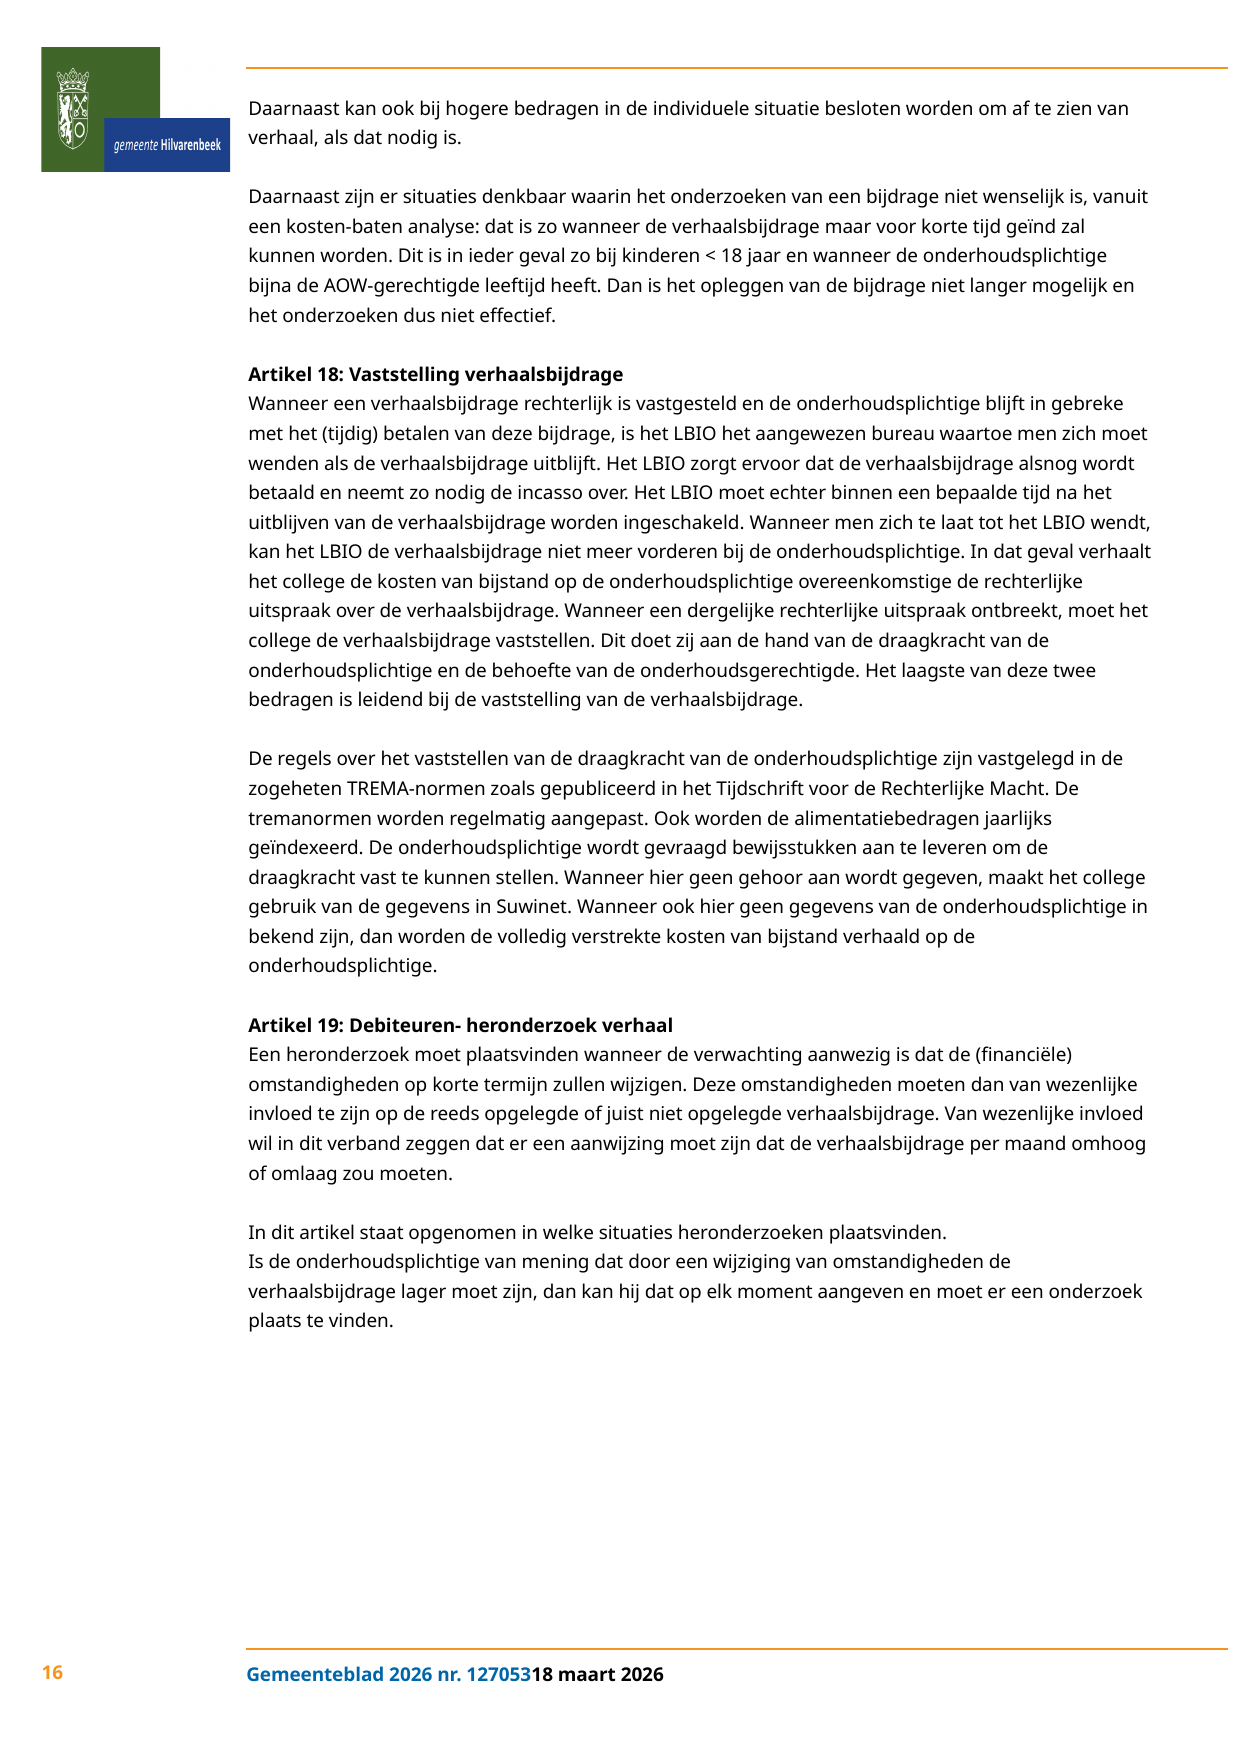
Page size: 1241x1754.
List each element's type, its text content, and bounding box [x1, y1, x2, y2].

text Wanneer een verhaalsbijdrage rechterlijk is vastgesteld en de onderhoudsplichtige blijft in gebreke met het (tijdig) betalen van deze bijdrage, is het LBIO het aangewezen bureau waartoe men zich moet wenden als de verhaalsbijdrage uitblijft. Het LBIO zorgt ervoor dat de verhaalsbijdrage alsnog wordt betaald en neemt zo nodig de incasso over. Het LBIO moet echter binnen een bepaalde tijd na het uitblijven van de verhaalsbijdrage worden ingeschakeld. Wanneer men zich te laat tot het LBIO wendt, kan het LBIO de verhaalsbijdrage niet meer vorderen bij de onderhoudsplichtige. In dat geval verhaalt het college de kosten van bijstand op de onderhoudsplichtige overeenkomstige de rechterlijke uitspraak over de verhaalsbijdrage. Wanneer een dergelijke rechterlijke uitspraak ontbreekt, moet het college de verhaalsbijdrage vaststellen. Dit doet zij aan de hand van de draagkracht van de onderhoudsplichtige en de behoefte van de onderhoudsgerechtigde. Het laagste van deze twee bedragen is leidend bij de vaststelling van de verhaalsbijdrage. [248, 391, 1152, 712]
text Een heronderzoek moet plaatsvinden wanneer de verwachting aanwezig is dat de (financiële) omstandigheden op korte termijn zullen wijzigen. Deze omstandigheden moeten dan van wezenlijke invloed te zijn op de reeds opgelegde of juist niet opgelegde verhaalsbijdrage. Van wezenlijke invloed wil in dit verband zeggen dat er een aanwijzing moet zijn dat de verhaalsbijdrage per maand omhoog of omlaag zou moeten. [248, 1041, 1152, 1186]
text De regels over het vaststellen van de draagkracht van de onderhoudsplichtige zijn vastgelegd in de zogeheten TREMA-normen zoals gepubliceerd in het Tijdschrift voor de Rechterlijke Macht. De tremanormen worden regelmatig aangepast. Ook worden de alimentatiebedragen jaarlijks geïndexeerd. De onderhoudsplichtige wordt gevraagd bewijsstukken aan te leveren om de draagkracht vast te kunnen stellen. Wanneer hier geen gehoor aan wordt gegeven, maakt het college gebruik van de gegevens in Suwinet. Wanneer ook hier geen gegevens van de onderhoudsplichtige in bekend zijn, dan worden de volledig verstrekte kosten van bijstand verhaald op de onderhoudsplichtige. [248, 746, 1152, 978]
text Daarnaast kan ook bij hogere bedragen in de individuele situatie besloten worden om af te zien van verhaal, als dat nodig is. [248, 95, 1152, 150]
text Daarnaast zijn er situaties denkbaar waarin het onderzoeken van een bijdrage niet wenselijk is, vanuit een kosten-baten analyse: dat is zo wanneer de verhaalsbijdrage maar voor korte tijd geïnd zal kunnen worden. Dit is in ieder geval zo bij kinderen < 18 jaar en wanneer de onderhoudsplichtige bijna de AOW-gerechtigde leeftijd heeft. Dan is het opleggen van de bijdrage niet langer mogelijk en het onderzoeken dus niet effectief. [248, 183, 1152, 328]
text Is de onderhoudsplichtige van mening dat door een wijziging van omstandigheden de verhaalsbijdrage lager moet zijn, dan kan hij dat op elk moment aangeven en moet er een onderzoek plaats te vinden. [248, 1248, 1152, 1333]
text In dit artikel staat opgenomen in welke situaties heronderzoeken plaatsvinden. [248, 1219, 1152, 1245]
text Artikel 19: Debiteuren- heronderzoek verhaal [248, 1012, 1152, 1038]
picture [41, 47, 231, 172]
text Artikel 18: Vaststelling verhaalsbijdrage [248, 361, 1152, 387]
